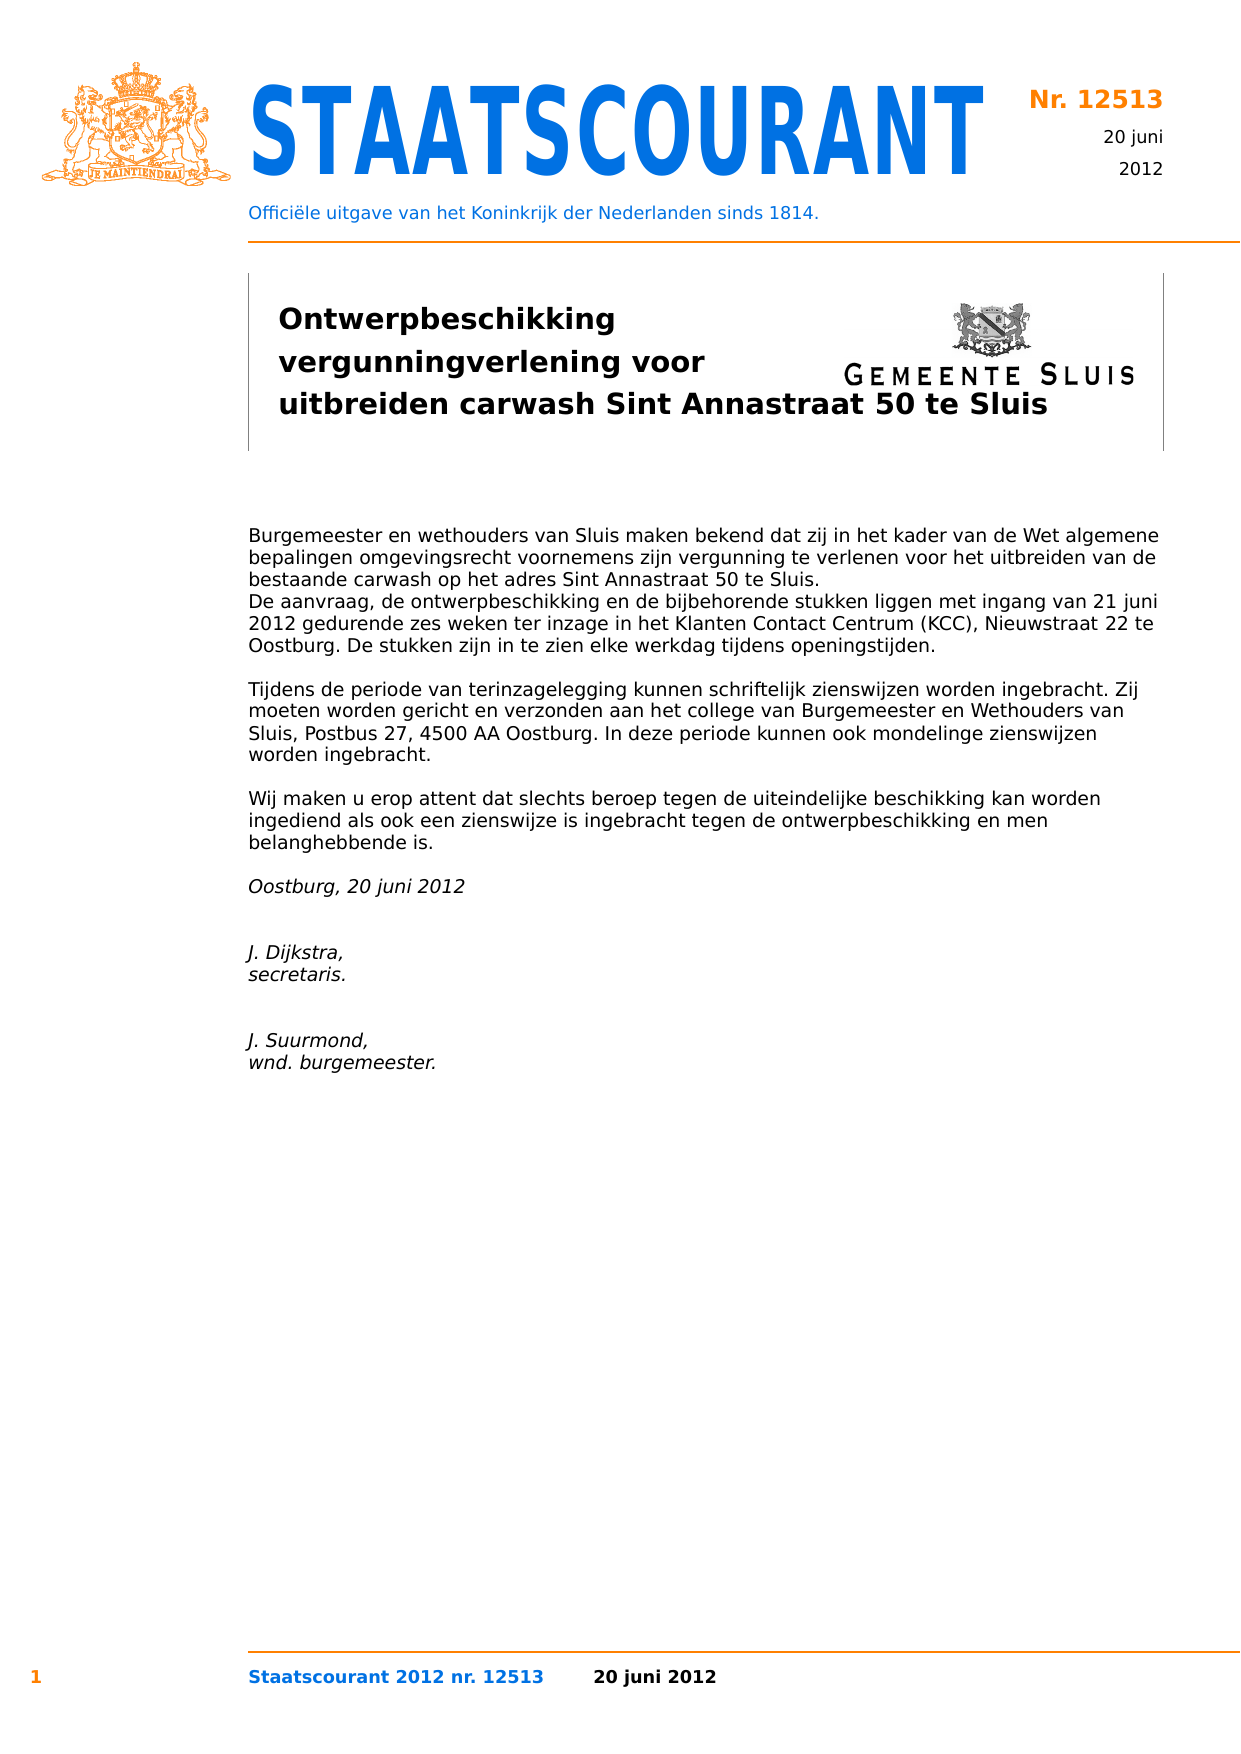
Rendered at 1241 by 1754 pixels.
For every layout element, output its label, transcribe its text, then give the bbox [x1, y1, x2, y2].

table_cell 20 juni [998, 121, 1240, 153]
picture [844, 302, 1134, 386]
text Oostburg, 20 juni 2012 [248, 876, 1163, 898]
subtitle Ontwerpbeschikking vergunningverlening voor uitbreiden carwash Sint Annastraat 50 te Sluis [249, 273, 1163, 451]
table_header [25, 62, 248, 241]
picture [41, 62, 231, 186]
table_cell Officiële uitgave van het Koninkrijk der Nederlanden sinds 1814. [248, 203, 1240, 241]
table_header Nr. 12513 [998, 62, 1240, 121]
text J. Dijkstra, secretaris. [248, 920, 1163, 986]
text Burgemeester en wethouders van Sluis maken bekend dat zij in het kader van de Wet algemene bepalingen omgevingsrecht voornemens zijn vergunning te verlenen voor het uitbreiden van de bestaande carwash op het adres Sint Annastraat 50 te Sluis. [248, 525, 1163, 591]
table_header STAATSCOURANT [248, 62, 998, 203]
text J. Suurmond, wnd. burgemeester. [248, 1008, 1163, 1074]
text Tijdens de periode van terinzagelegging kunnen schriftelijk zienswijzen worden ingebracht. Zij moeten worden gericht en verzonden aan het college van Burgemeester en Wethouders van Sluis, Postbus 27, 4500 AA Oostburg. In deze periode kunnen ook mondelinge zienswijzen worden ingebracht. [248, 678, 1163, 766]
text Wij maken u erop attent dat slechts beroep tegen de uiteindelijke beschikking kan worden ingediend als ook een zienswijze is ingebracht tegen de ontwerpbeschikking en men belanghebbende is. [248, 788, 1163, 854]
table_cell 2012 [998, 153, 1240, 203]
text De aanvraag, de ontwerpbeschikking en de bijbehorende stukken liggen met ingang van 21 juni 2012 gedurende zes weken ter inzage in het Klanten Contact Centrum (KCC), Nieuwstraat 22 te Oostburg. De stukken zijn in te zien elke werkdag tijdens openingstijden. [248, 591, 1163, 657]
